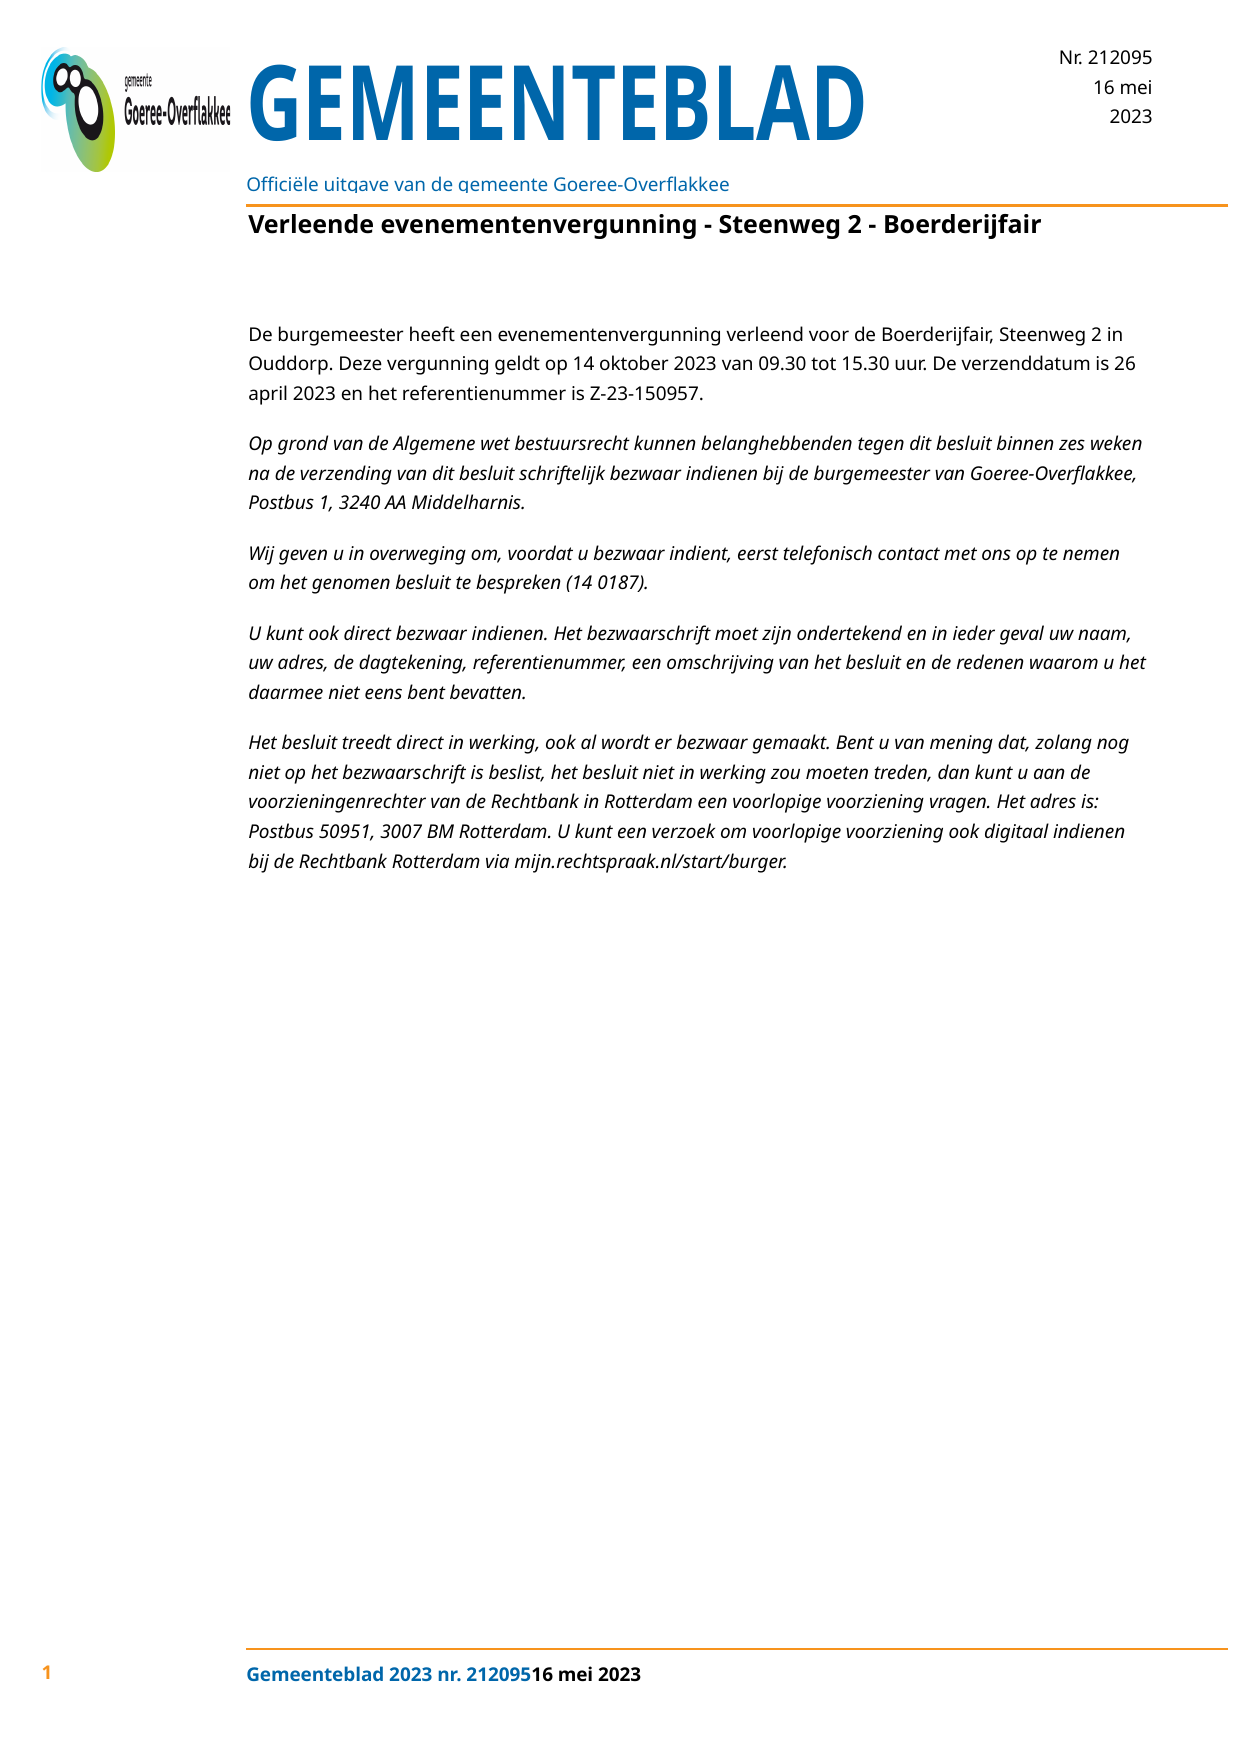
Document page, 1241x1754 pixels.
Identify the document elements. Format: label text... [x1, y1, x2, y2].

text Op grond van de Algemene wet bestuursrecht kunnen belanghebbenden tegen dit besluit binnen zes weken na de verzending van dit besluit schriftelijk bezwaar indienen bij de burgemeester van Goeree-Overflakkee, Postbus 1, 3240 AA Middelharnis. [248, 430, 1152, 515]
text Het besluit treedt direct in werking, ook al wordt er bezwaar gemaakt. Bent u van mening dat, zolang nog niet op het bezwaarschrift is beslist, het besluit niet in werking zou moeten treden, dan kunt u aan de voorzieningenrechter van de Rechtbank in Rotterdam een voorlopige voorziening vragen. Het adres is: Postbus 50951, 3007 BM Rotterdam. U kunt een verzoek om voorlopige voorziening ook digitaal indienen bij de Rechtbank Rotterdam via mijn.rechtspraak.nl/start/burger. [248, 729, 1152, 873]
text U kunt ook direct bezwaar indienen. Het bezwaarschrift moet zijn ondertekend en in ieder geval uw naam, uw adres, de dagtekening, referentienummer, een omschrijving van het besluit en de redenen waarom u het daarmee niet eens bent bevatten. [248, 620, 1152, 705]
text Wij geven u in overweging om, voordat u bezwaar indient, eerst telefonisch contact met ons op te nemen om het genomen besluit te bespreken (14 0187). [248, 540, 1152, 595]
text Verleende evenementenvergunning - Steenweg 2 - Boerderijfair [248, 207, 1152, 241]
text De burgemeester heeft een evenementenvergunning verleend voor de Boerderijfair, Steenweg 2 in Ouddorp. Deze vergunning geldt op 14 oktober 2023 van 09.30 tot 15.30 uur. De verzenddatum is 26 april 2023 en het referentienummer is Z-23-150957. [248, 321, 1152, 406]
picture [41, 47, 231, 172]
